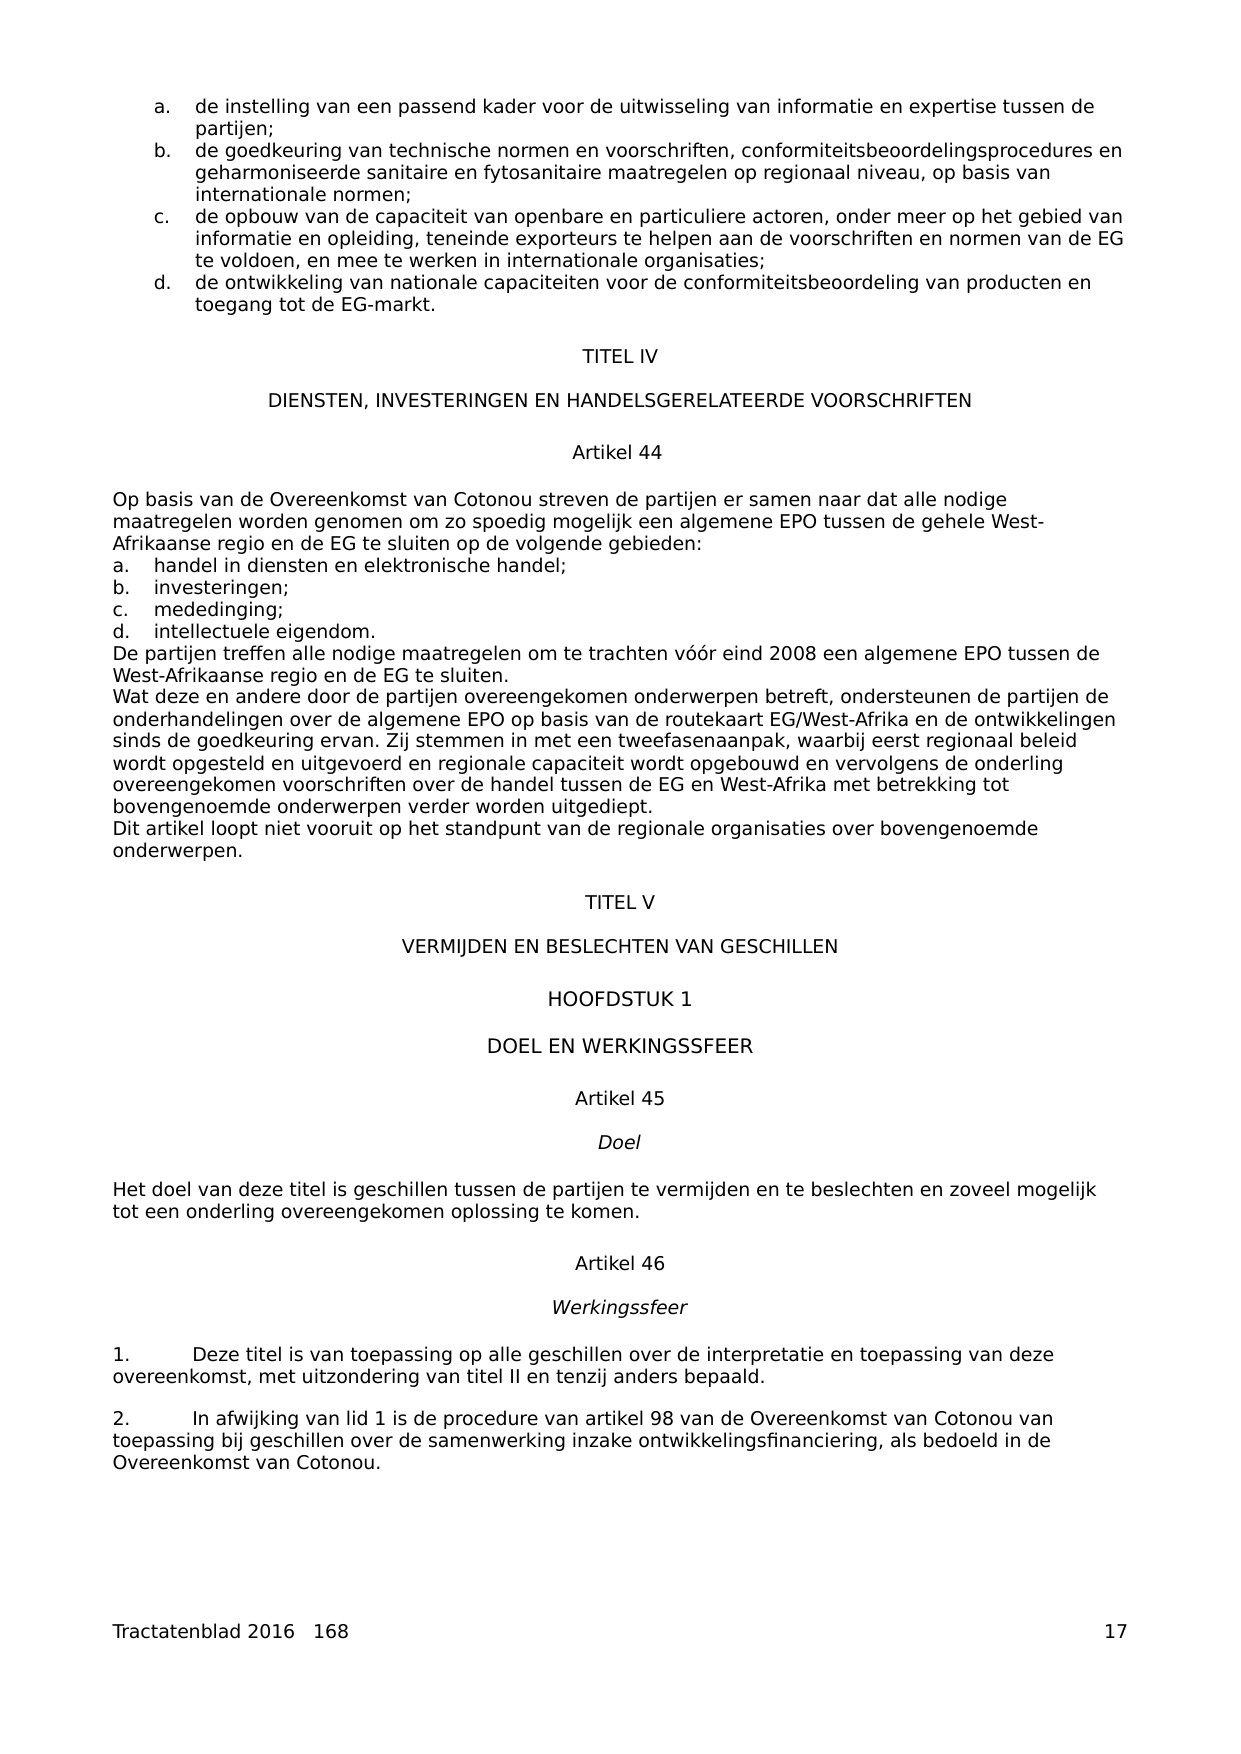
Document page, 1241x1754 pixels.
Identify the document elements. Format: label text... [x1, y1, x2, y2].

subtitle TITEL IV DIENSTEN, INVESTERINGEN EN HANDELSGERELATEERDE VOORSCHRIFTEN [112, 346, 1128, 412]
text a. handel in diensten en elektronische handel; [112, 554, 1128, 577]
text Het doel van deze titel is geschillen tussen de partijen te vermijden en te beslechten en zoveel mogelijk tot een onderling overeengekomen oplossing te komen. [112, 1179, 1128, 1223]
text d. de ontwikkeling van nationale capaciteiten voor de conformiteitsbeoordeling van producten en toegang tot de EG-markt. [153, 272, 1128, 316]
text De partijen treffen alle nodige maatregelen om te trachten vóór eind 2008 een algemene EPO tussen de West-Afrikaanse regio en de EG te sluiten. [112, 642, 1128, 686]
subtitle Artikel 45 Doel [112, 1088, 1128, 1154]
text Wat deze en andere door de partijen overeengekomen onderwerpen betreft, ondersteunen de partijen de onderhandelingen over de algemene EPO op basis van de routekaart EG/West-Afrika en de ontwikkelingen sinds de goedkeuring ervan. Zij stemmen in met een tweefasenaanpak, waarbij eerst regionaal beleid wordt opgesteld en uitgevoerd en regionale capaciteit wordt opgebouwd en vervolgens de onderling overeengekomen voorschriften over de handel tussen de EG en West-Afrika met betrekking tot bovengenoemde onderwerpen verder worden uitgediept. [112, 686, 1128, 818]
text c. de opbouw van de capaciteit van openbare en particuliere actoren, onder meer op het gebied van informatie en opleiding, teneinde exporteurs te helpen aan de voorschriften en normen van de EG te voldoen, en mee te werken in internationale organisaties; [153, 206, 1128, 272]
text 2. In afwijking van lid 1 is de procedure van artikel 98 van de Overeenkomst van Cotonou van toepassing bij geschillen over de samenwerking inzake ontwikkelingsfinanciering, als bedoeld in de Overeenkomst van Cotonou. [112, 1408, 1128, 1474]
text b. investeringen; [112, 577, 1128, 598]
text a. de instelling van een passend kader voor de uitwisseling van informatie en expertise tussen de partijen; [153, 96, 1128, 140]
subtitle Artikel 46 Werkingssfeer [112, 1253, 1128, 1319]
subtitle TITEL V VERMIJDEN EN BESLECHTEN VAN GESCHILLEN [112, 892, 1128, 958]
text d. intellectuele eigendom. [112, 621, 1128, 642]
text c. mededinging; [112, 598, 1128, 621]
text 1. Deze titel is van toepassing op alle geschillen over de interpretatie en toepassing van deze overeenkomst, met uitzondering van titel II en tenzij anders bepaald. [112, 1344, 1128, 1388]
text b. de goedkeuring van technische normen en voorschriften, conformiteitsbeoordelingsprocedures en geharmoniseerde sanitaire en fytosanitaire maatregelen op regionaal niveau, op basis van internationale normen; [153, 140, 1128, 206]
subtitle Artikel 44 [112, 442, 1128, 464]
text Dit artikel loopt niet vooruit op het standpunt van de regionale organisaties over bovengenoemde onderwerpen. [112, 818, 1128, 862]
subtitle HOOFDSTUK 1 DOEL EN WERKINGSSFEER [112, 988, 1128, 1058]
text Op basis van de Overeenkomst van Cotonou streven de partijen er samen naar dat alle nodige maatregelen worden genomen om zo spoedig mogelijk een algemene EPO tussen de gehele West-Afrikaanse regio en de EG te sluiten op de volgende gebieden: [112, 489, 1128, 554]
